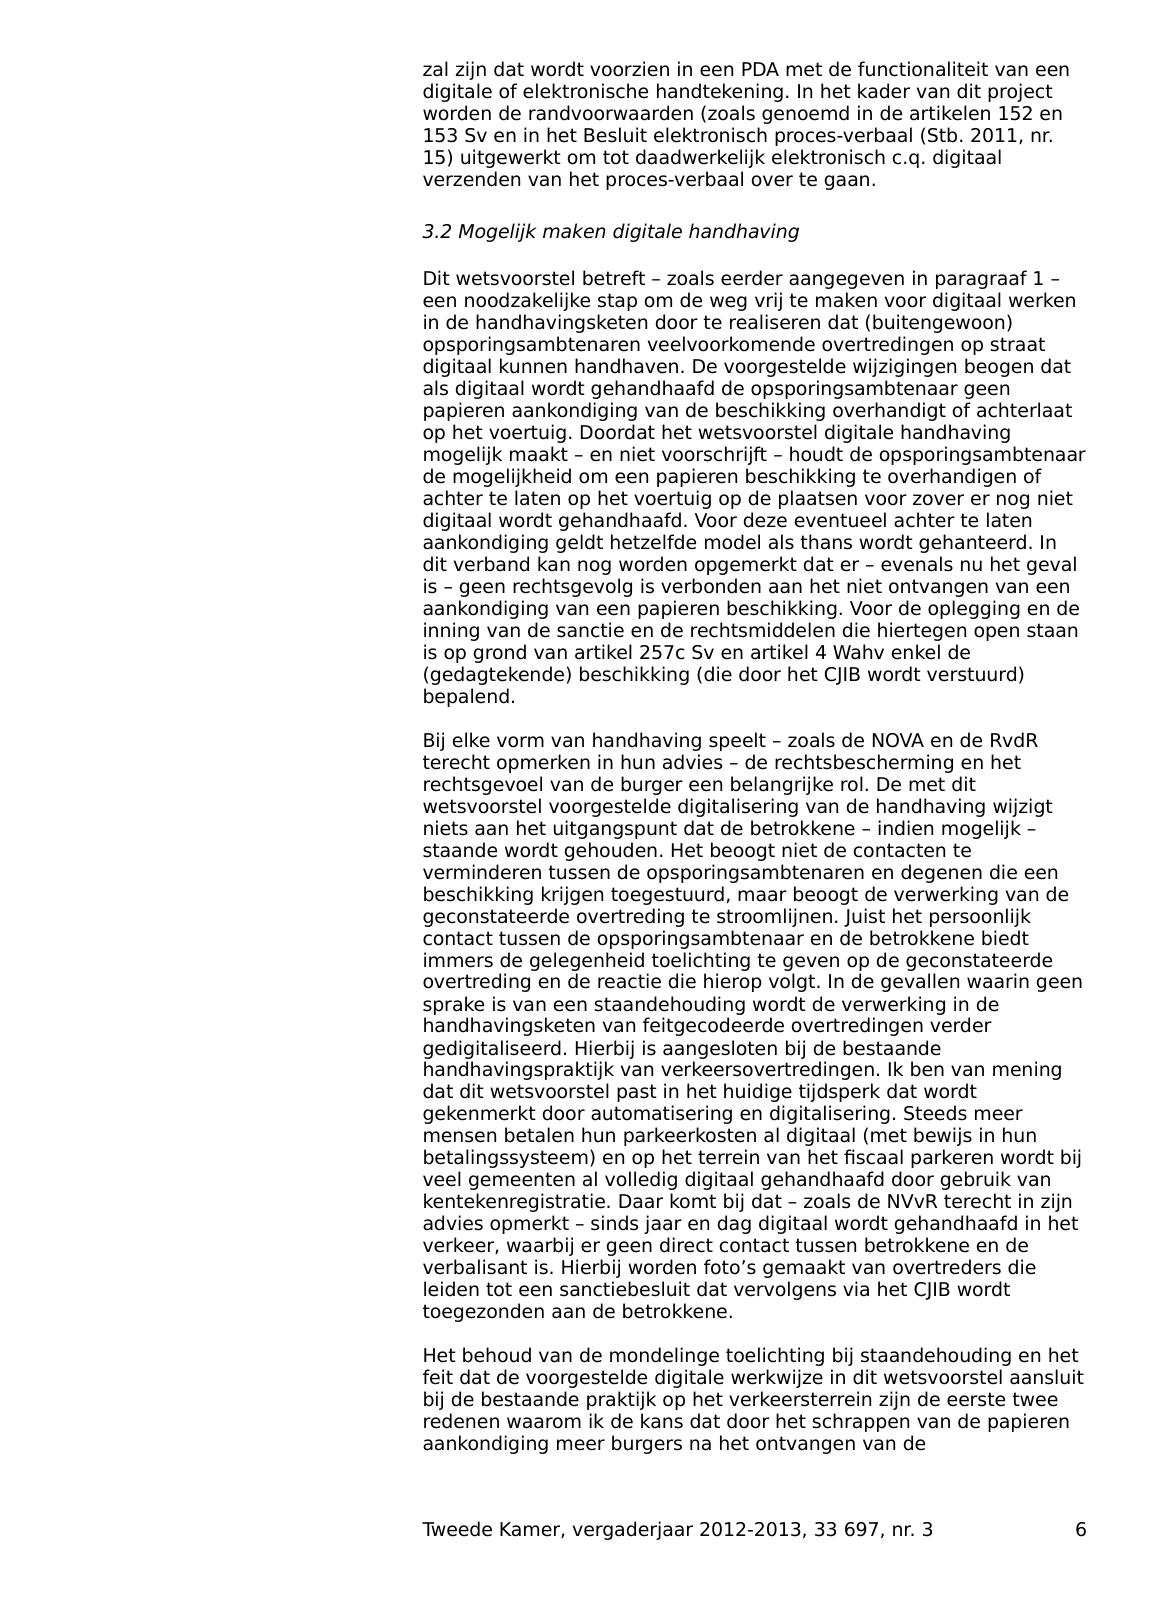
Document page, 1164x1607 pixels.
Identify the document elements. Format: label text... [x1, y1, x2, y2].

text Het behoud van de mondelinge toelichting bij staandehouding en het feit dat de voorgestelde digitale werkwijze in dit wetsvoorstel aansluit bij de bestaande praktijk op het verkeersterrein zijn de eerste twee redenen waarom ik de kans dat door het schrappen van de papieren aankondiging meer burgers na het ontvangen van de [422, 1345, 1087, 1455]
text Bij elke vorm van handhaving speelt – zoals de NOVA en de RvdR terecht opmerken in hun advies – de rechtsbescherming en het rechtsgevoel van de burger een belangrijke rol. De met dit wetsvoorstel voorgestelde digitalisering van de handhaving wijzigt niets aan het uitgangspunt dat de betrokkene – indien mogelijk – staande wordt gehouden. Het beoogt niet de contacten te verminderen tussen de opsporingsambtenaren en degenen die een beschikking krijgen toegestuurd, maar beoogt de verwerking van de geconstateerde overtreding te stroomlijnen. Juist het persoonlijk contact tussen de opsporingsambtenaar en de betrokkene biedt immers de gelegenheid toelichting te geven op de geconstateerde overtreding en de reactie die hierop volgt. In de gevallen waarin geen sprake is van een staandehouding wordt de verwerking in de handhavingsketen van feitgecodeerde overtredingen verder gedigitaliseerd. Hierbij is aangesloten bij de bestaande handhavingspraktijk van verkeersovertredingen. Ik ben van mening dat dit wetsvoorstel past in het huidige tijdsperk dat wordt gekenmerkt door automatisering en digitalisering. Steeds meer mensen betalen hun parkeerkosten al digitaal (met bewijs in hun betalingssysteem) en op het terrein van het fiscaal parkeren wordt bij veel gemeenten al volledig digitaal gehandhaafd door gebruik van kentekenregistratie. Daar komt bij dat – zoals de NVvR terecht in zijn advies opmerkt – sinds jaar en dag digitaal wordt gehandhaafd in het verkeer, waarbij er geen direct contact tussen betrokkene en de verbalisant is. Hierbij worden foto’s gemaakt van overtreders die leiden tot een sanctiebesluit dat vervolgens via het CJIB wordt toegezonden aan de betrokkene. [422, 730, 1087, 1323]
text Dit wetsvoorstel betreft – zoals eerder aangegeven in paragraaf 1 – een noodzakelijke stap om de weg vrij te maken voor digitaal werken in de handhavingsketen door te realiseren dat (buitengewoon) opsporingsambtenaren veelvoorkomende overtredingen op straat digitaal kunnen handhaven. De voorgestelde wijzigingen beogen dat als digitaal wordt gehandhaafd de opsporingsambtenaar geen papieren aankondiging van de beschikking overhandigt of achterlaat op het voertuig. Doordat het wetsvoorstel digitale handhaving mogelijk maakt – en niet voorschrijft – houdt de opsporingsambtenaar de mogelijkheid om een papieren beschikking te overhandigen of achter te laten op het voertuig op de plaatsen voor zover er nog niet digitaal wordt gehandhaafd. Voor deze eventueel achter te laten aankondiging geldt hetzelfde model als thans wordt gehanteerd. In dit verband kan nog worden opgemerkt dat er – evenals nu het geval is – geen rechtsgevolg is verbonden aan het niet ontvangen van een aankondiging van een papieren beschikking. Voor de oplegging en de inning van de sanctie en de rechtsmiddelen die hiertegen open staan is op grond van artikel 257c Sv en artikel 4 Wahv enkel de (gedagtekende) beschikking (die door het CJIB wordt verstuurd) bepalend. [422, 268, 1087, 707]
subtitle 3.2 Mogelijk maken digitale handhaving [422, 221, 1087, 243]
text zal zijn dat wordt voorzien in een PDA met de functionaliteit van een digitale of elektronische handtekening. In het kader van dit project worden de randvoorwaarden (zoals genoemd in de artikelen 152 en 153 Sv en in het Besluit elektronisch proces-verbaal (Stb. 2011, nr. 15) uitgewerkt om tot daadwerkelijk elektronisch c.q. digitaal verzenden van het proces-verbaal over te gaan. [422, 59, 1087, 191]
